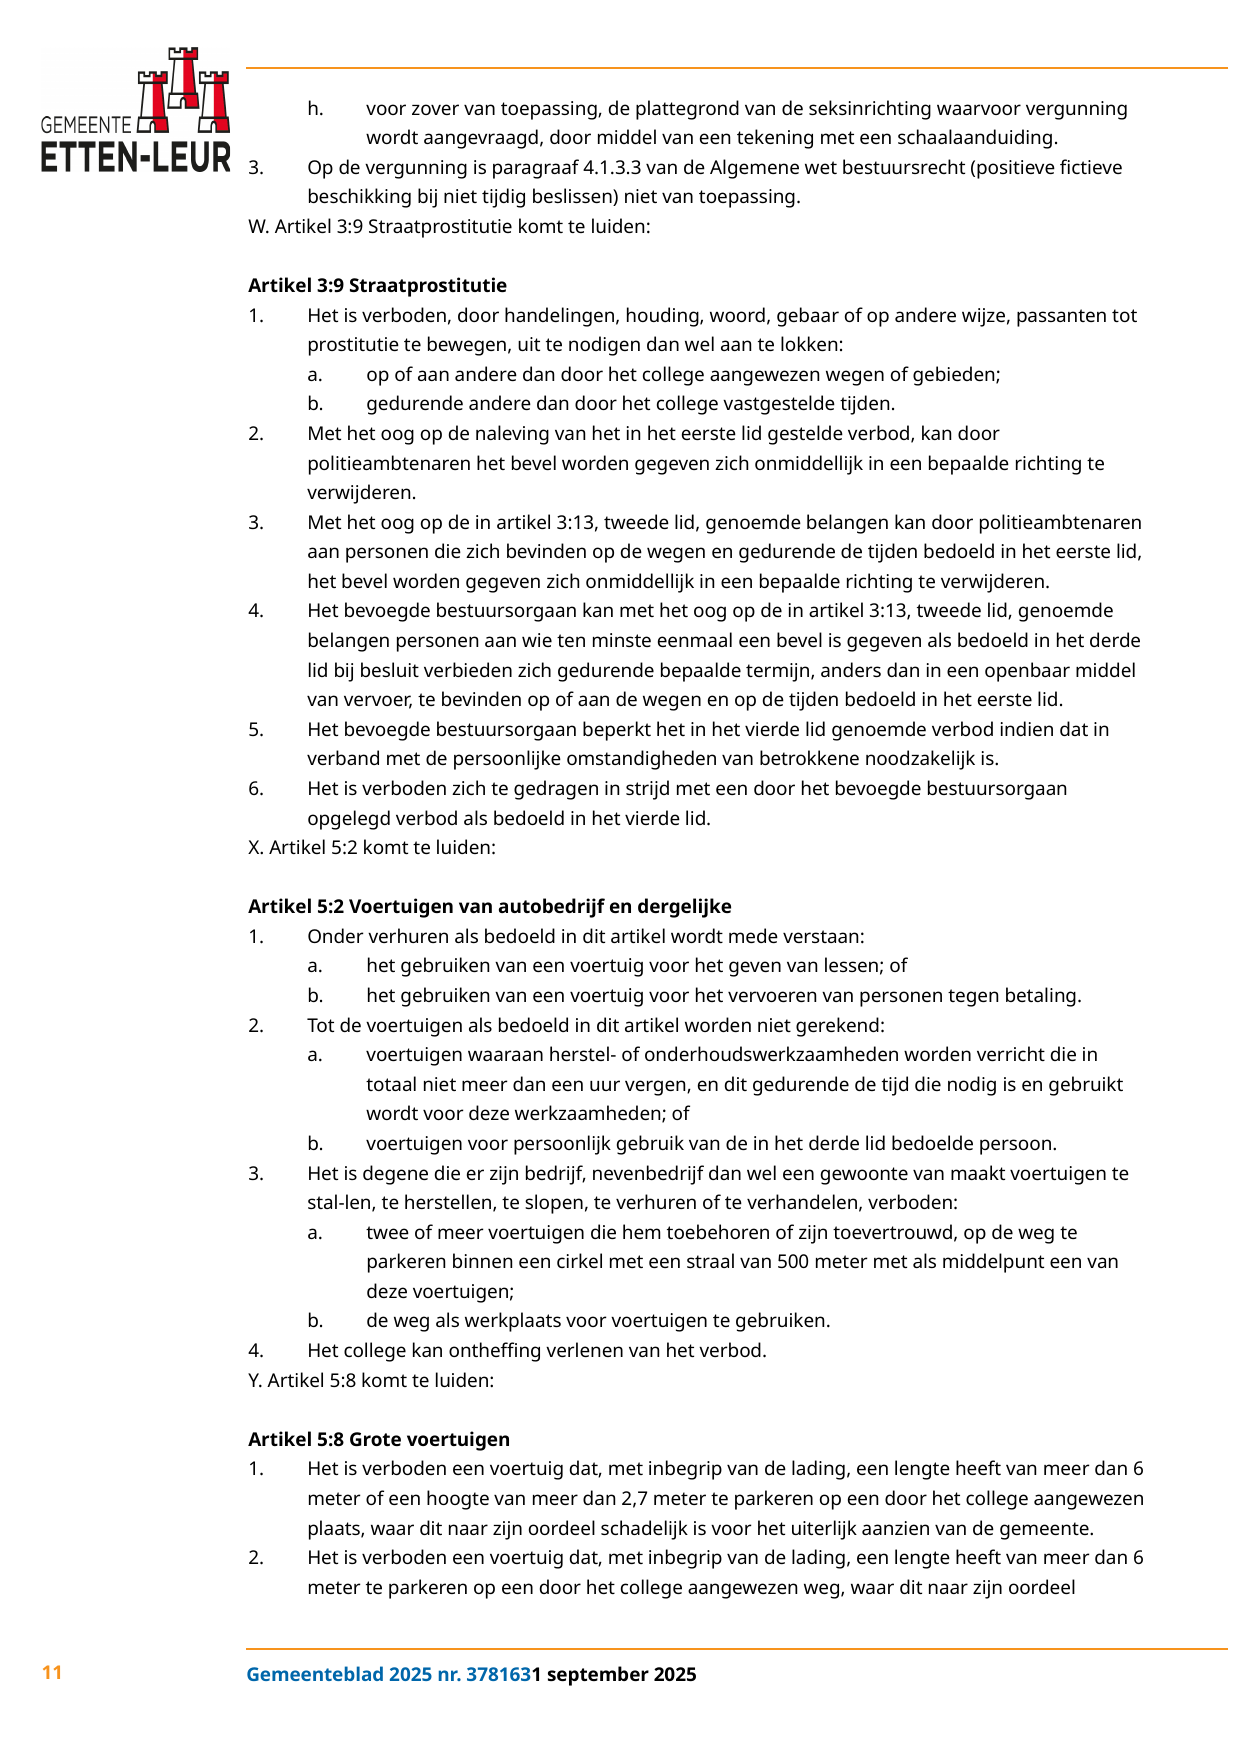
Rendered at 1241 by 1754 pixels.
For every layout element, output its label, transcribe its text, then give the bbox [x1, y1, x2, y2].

list Het bevoegde bestuursorgaan kan met het oog op de in artikel 3:13, tweede lid, genoemde belangen personen aan wie ten minste eenmaal een bevel is gegeven als bedoeld in het derde lid bij besluit verbieden zich gedurende bepaalde termijn, anders dan in een openbaar middel van vervoer, te bevinden op of aan de wegen en op de tijden bedoeld in het eerste lid. [248, 598, 1152, 712]
list voor zover van toepassing, de plattegrond van de seksinrichting waarvoor vergunning wordt aangevraagd, door middel van een tekening met een schaalaanduiding. [307, 95, 1152, 150]
list Het bevoegde bestuursorgaan beperkt het in het vierde lid genoemde verbod indien dat in verband met de persoonlijke omstandigheden van betrokkene noodzakelijk is. [248, 716, 1152, 771]
list voertuigen waaraan herstel- of onderhoudswerkzaamheden worden verricht die in totaal niet meer dan een uur vergen, en dit gedurende de tijd die nodig is en gebruikt wordt voor deze werkzaamheden; of [307, 1041, 1152, 1126]
text Artikel 3:9 Straatprostitutie [248, 272, 1152, 298]
list Met het oog op de in artikel 3:13, tweede lid, genoemde belangen kan door politieambtenaren aan personen die zich bevinden op de wegen en gedurende de tijden bedoeld in het eerste lid, het bevel worden gegeven zich onmiddellijk in een bepaalde richting te verwijderen. [248, 509, 1152, 594]
list op of aan andere dan door het college aangewezen wegen of gebieden; [307, 361, 1152, 387]
list Onder verhuren als bedoeld in dit artikel wordt mede verstaan: [248, 923, 1152, 949]
list Met het oog op de naleving van het in het eerste lid gestelde verbod, kan door politieambtenaren het bevel worden gegeven zich onmiddellijk in een bepaalde richting te verwijderen. [248, 420, 1152, 505]
text Artikel 5:8 Grote voertuigen [248, 1426, 1152, 1452]
picture [41, 47, 231, 172]
list Het is verboden een voertuig dat, met inbegrip van de lading, een lengte heeft van meer dan 6 meter of een hoogte van meer dan 2,7 meter te parkeren op een door het college aangewezen plaats, waar dit naar zijn oordeel schadelijk is voor het uiterlijk aanzien van de gemeente. [248, 1456, 1152, 1541]
list voertuigen voor persoonlijk gebruik van de in het derde lid bedoelde persoon. [307, 1130, 1152, 1156]
list Het is degene die er zijn bedrijf, nevenbedrijf dan wel een gewoonte van maakt voertuigen te stal-len, te herstellen, te slopen, te verhuren of te verhandelen, verboden: [248, 1160, 1152, 1215]
text Y. Artikel 5:8 komt te luiden: [248, 1367, 1152, 1393]
list de weg als werkplaats voor voertuigen te gebruiken. [307, 1308, 1152, 1333]
list Het is verboden een voertuig dat, met inbegrip van de lading, een lengte heeft van meer dan 6 meter te parkeren op een door het college aangewezen weg, waar dit naar zijn oordeel [248, 1544, 1152, 1600]
list Het college kan ontheffing verlenen van het verbod. [248, 1337, 1152, 1363]
list Tot de voertuigen als bedoeld in dit artikel worden niet gerekend: [248, 1012, 1152, 1038]
list twee of meer voertuigen die hem toebehoren of zijn toevertrouwd, op de weg te parkeren binnen een cirkel met een straal van 500 meter met als middelpunt een van deze voertuigen; [307, 1219, 1152, 1304]
list Het is verboden, door handelingen, houding, woord, gebaar of op andere wijze, passanten tot prostitutie te bewegen, uit te nodigen dan wel aan te lokken: [248, 302, 1152, 357]
list Op de vergunning is paragraaf 4.1.3.3 van de Algemene wet bestuursrecht (positieve fictieve beschikking bij niet tijdig beslissen) niet van toepassing. [248, 154, 1152, 209]
list gedurende andere dan door het college vastgestelde tijden. [307, 391, 1152, 416]
text Artikel 5:2 Voertuigen van autobedrijf en dergelijke [248, 893, 1152, 919]
text X. Artikel 5:2 komt te luiden: [248, 834, 1152, 860]
text W. Artikel 3:9 Straatprostitutie komt te luiden: [248, 213, 1152, 239]
list het gebruiken van een voertuig voor het geven van lessen; of [307, 953, 1152, 978]
list Het is verboden zich te gedragen in strijd met een door het bevoegde bestuursorgaan opgelegd verbod als bedoeld in het vierde lid. [248, 775, 1152, 831]
list het gebruiken van een voertuig voor het vervoeren van personen tegen betaling. [307, 982, 1152, 1008]
